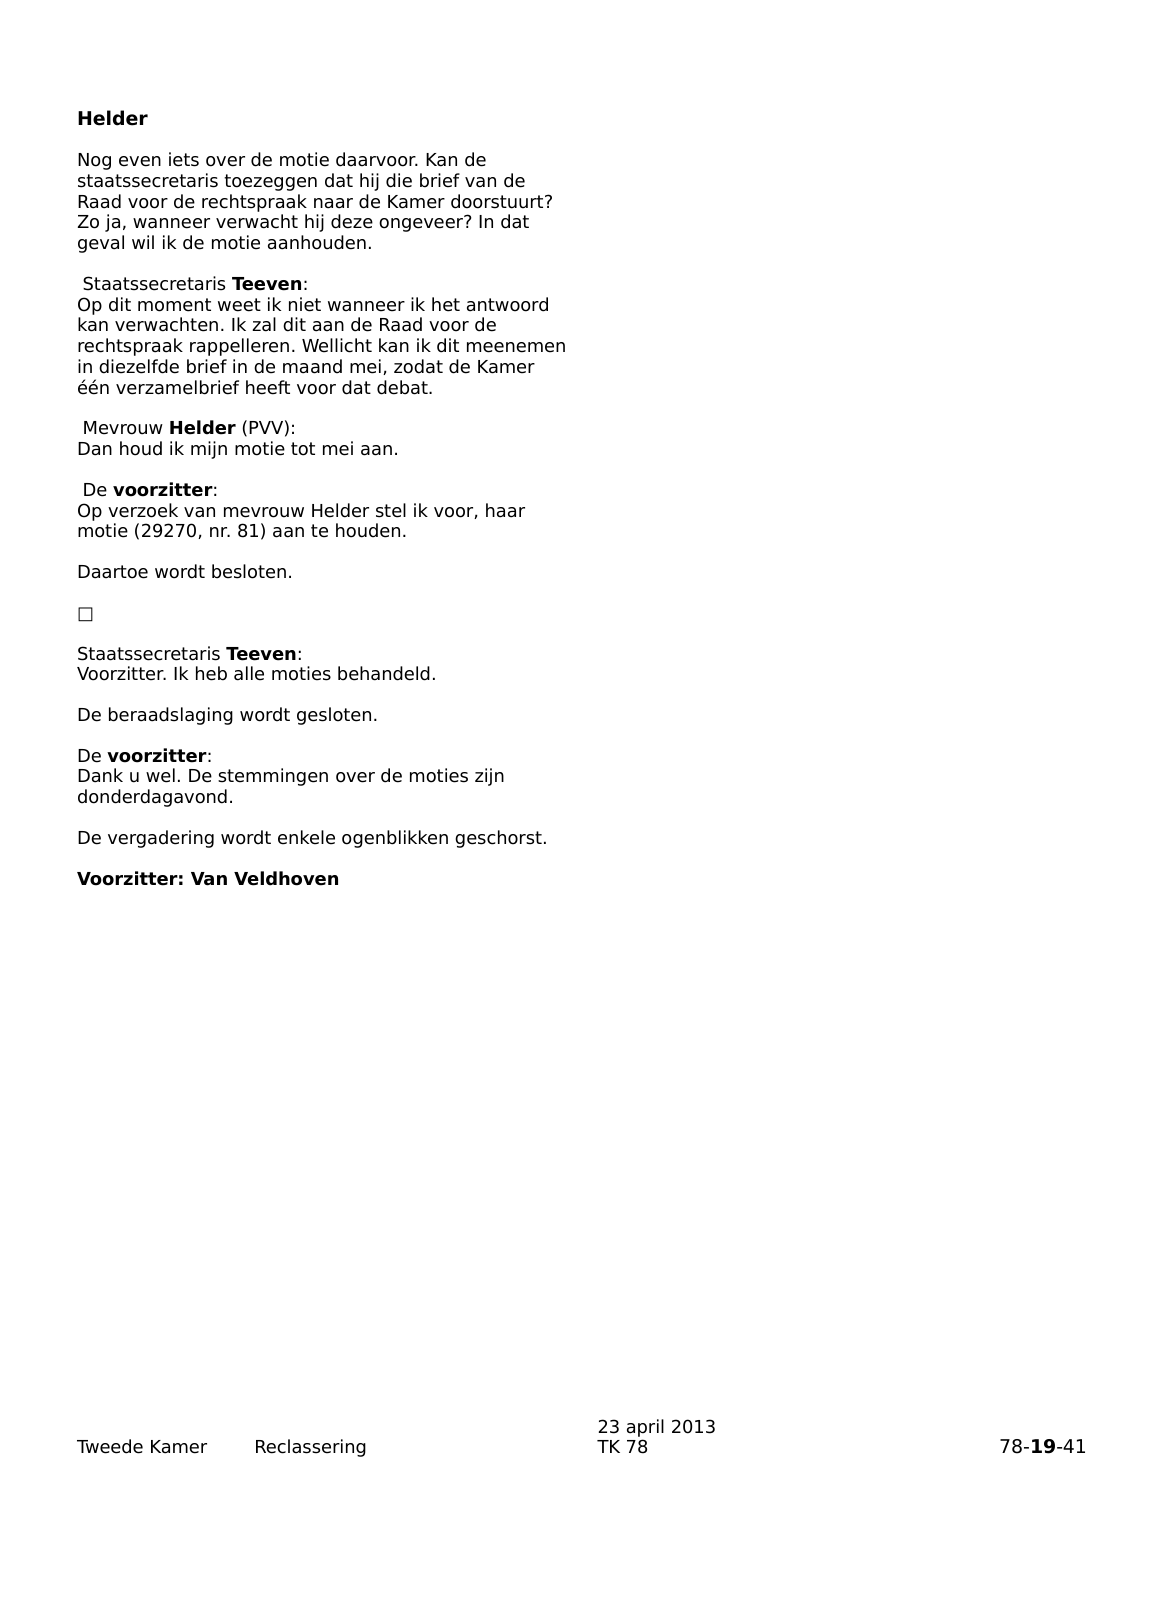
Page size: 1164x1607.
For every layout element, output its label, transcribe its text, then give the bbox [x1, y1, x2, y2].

text De vergadering wordt enkele ogenblikken geschorst. [77, 828, 567, 848]
text Voorzitter. Ik heb alle moties behandeld. [77, 664, 567, 685]
text De voorzitter: [77, 480, 567, 500]
text De voorzitter: [77, 746, 567, 766]
text □ [77, 603, 567, 623]
text Staatssecretaris Teeven: [77, 274, 567, 294]
text Daartoe wordt besloten. [77, 562, 567, 583]
text Nog even iets over de motie daarvoor. Kan de staatssecretaris toezeggen dat hij die brief van de Raad voor de rechtspraak naar de Kamer doorstuurt? Zo ja, wanneer verwacht hij deze ongeveer? In dat geval wil ik de motie aanhouden. [77, 150, 567, 254]
text Dank u wel. De stemmingen over de moties zijn donderdagavond. [77, 766, 567, 808]
text De beraadslaging wordt gesloten. [77, 705, 567, 726]
text Mevrouw Helder (PVV): [77, 418, 567, 439]
text Voorzitter: Van Veldhoven [77, 868, 567, 889]
text Dan houd ik mijn motie tot mei aan. [77, 439, 567, 460]
text Op verzoek van mevrouw Helder stel ik voor, haar motie (29270, nr. 81) aan te houden. [77, 500, 567, 542]
text Op dit moment weet ik niet wanneer ik het antwoord kan verwachten. Ik zal dit aan de Raad voor de rechtspraak rappelleren. Wellicht kan ik dit meenemen in diezelfde brief in de maand mei, zodat de Kamer één verzamelbrief heeft voor dat debat. [77, 294, 567, 398]
text Staatssecretaris Teeven: [77, 643, 567, 664]
